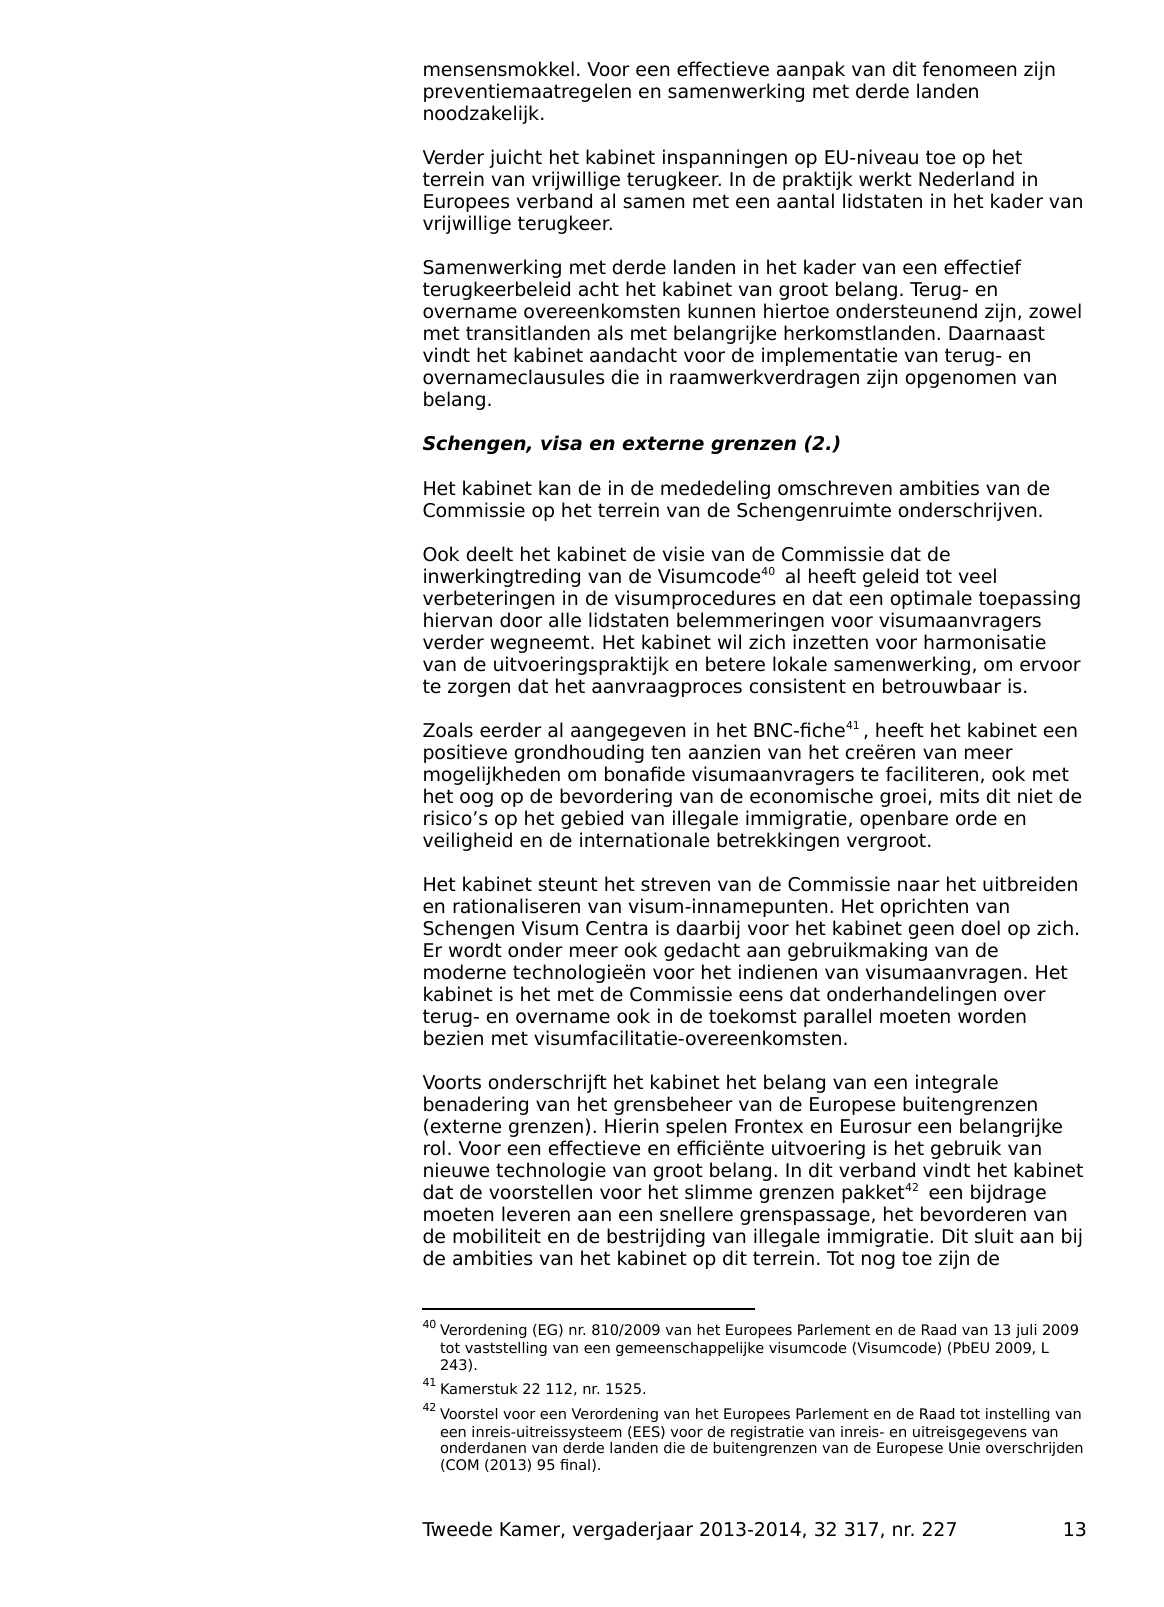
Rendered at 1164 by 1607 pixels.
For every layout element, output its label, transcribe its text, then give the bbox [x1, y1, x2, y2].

text Zoals eerder al aangegeven in het BNC-fiche, heeft het kabinet een positieve grondhouding ten aanzien van het creëren van meer mogelijkheden om bonafide visumaanvragers te faciliteren, ook met het oog op de bevordering van de economische groei, mits dit niet de risico’s op het gebied van illegale immigratie, openbare orde en veiligheid en de internationale betrekkingen vergroot. [422, 720, 1087, 852]
text Verordening (EG) nr. 810/2009 van het Europees Parlement en de Raad van 13 juli 2009 tot vaststelling van een gemeenschappelijke visumcode (Visumcode) (PbEU 2009, L 243). [422, 1318, 1087, 1374]
text Het kabinet kan de in de mededeling omschreven ambities van de Commissie op het terrein van de Schengenruimte onderschrijven. [422, 477, 1087, 521]
text Ook deelt het kabinet de visie van de Commissie dat de inwerkingtreding van de Visumcode al heeft geleid tot veel verbeteringen in de visumprocedures en dat een optimale toepassing hiervan door alle lidstaten belemmeringen voor visumaanvragers verder wegneemt. Het kabinet wil zich inzetten voor harmonisatie van de uitvoeringspraktijk en betere lokale samenwerking, om ervoor te zorgen dat het aanvraagproces consistent en betrouwbaar is. [422, 544, 1087, 697]
text Voorts onderschrijft het kabinet het belang van een integrale benadering van het grensbeheer van de Europese buitengrenzen (externe grenzen). Hierin spelen Frontex en Eurosur een belangrijke rol. Voor een effectieve en efficiënte uitvoering is het gebruik van nieuwe technologie van groot belang. In dit verband vindt het kabinet dat de voorstellen voor het slimme grenzen pakket een bijdrage moeten leveren aan een snellere grenspassage, het bevorderen van de mobiliteit en de bestrijding van illegale immigratie. Dit sluit aan bij de ambities van het kabinet op dit terrein. Tot nog toe zijn de [422, 1072, 1087, 1269]
text mensensmokkel. Voor een effectieve aanpak van dit fenomeen zijn preventiemaatregelen en samenwerking met derde landen noodzakelijk. [422, 59, 1087, 125]
text Verder juicht het kabinet inspanningen op EU-niveau toe op het terrein van vrijwillige terugkeer. In de praktijk werkt Nederland in Europees verband al samen met een aantal lidstaten in het kader van vrijwillige terugkeer. [422, 147, 1087, 235]
text Kamerstuk 22 112, nr. 1525. [422, 1377, 1087, 1399]
text Het kabinet steunt het streven van de Commissie naar het uitbreiden en rationaliseren van visum-innamepunten. Het oprichten van Schengen Visum Centra is daarbij voor het kabinet geen doel op zich. Er wordt onder meer ook gedacht aan gebruikmaking van de moderne technologieën voor het indienen van visumaanvragen. Het kabinet is het met de Commissie eens dat onderhandelingen over terug- en overname ook in de toekomst parallel moeten worden bezien met visumfacilitatie-overeenkomsten. [422, 874, 1087, 1049]
text Voorstel voor een Verordening van het Europees Parlement en de Raad tot instelling van een inreis-uitreissysteem (EES) voor de registratie van inreis- en uitreisgegevens van onderdanen van derde landen die de buitengrenzen van de Europese Unie overschrijden (COM (2013) 95 final). [422, 1402, 1087, 1474]
subtitle Schengen, visa en externe grenzen (2.) [422, 433, 1087, 455]
text Samenwerking met derde landen in het kader van een effectief terugkeerbeleid acht het kabinet van groot belang. Terug- en overname overeenkomsten kunnen hiertoe ondersteunend zijn, zowel met transitlanden als met belangrijke herkomstlanden. Daarnaast vindt het kabinet aandacht voor de implementatie van terug- en overnameclausules die in raamwerkverdragen zijn opgenomen van belang. [422, 257, 1087, 411]
